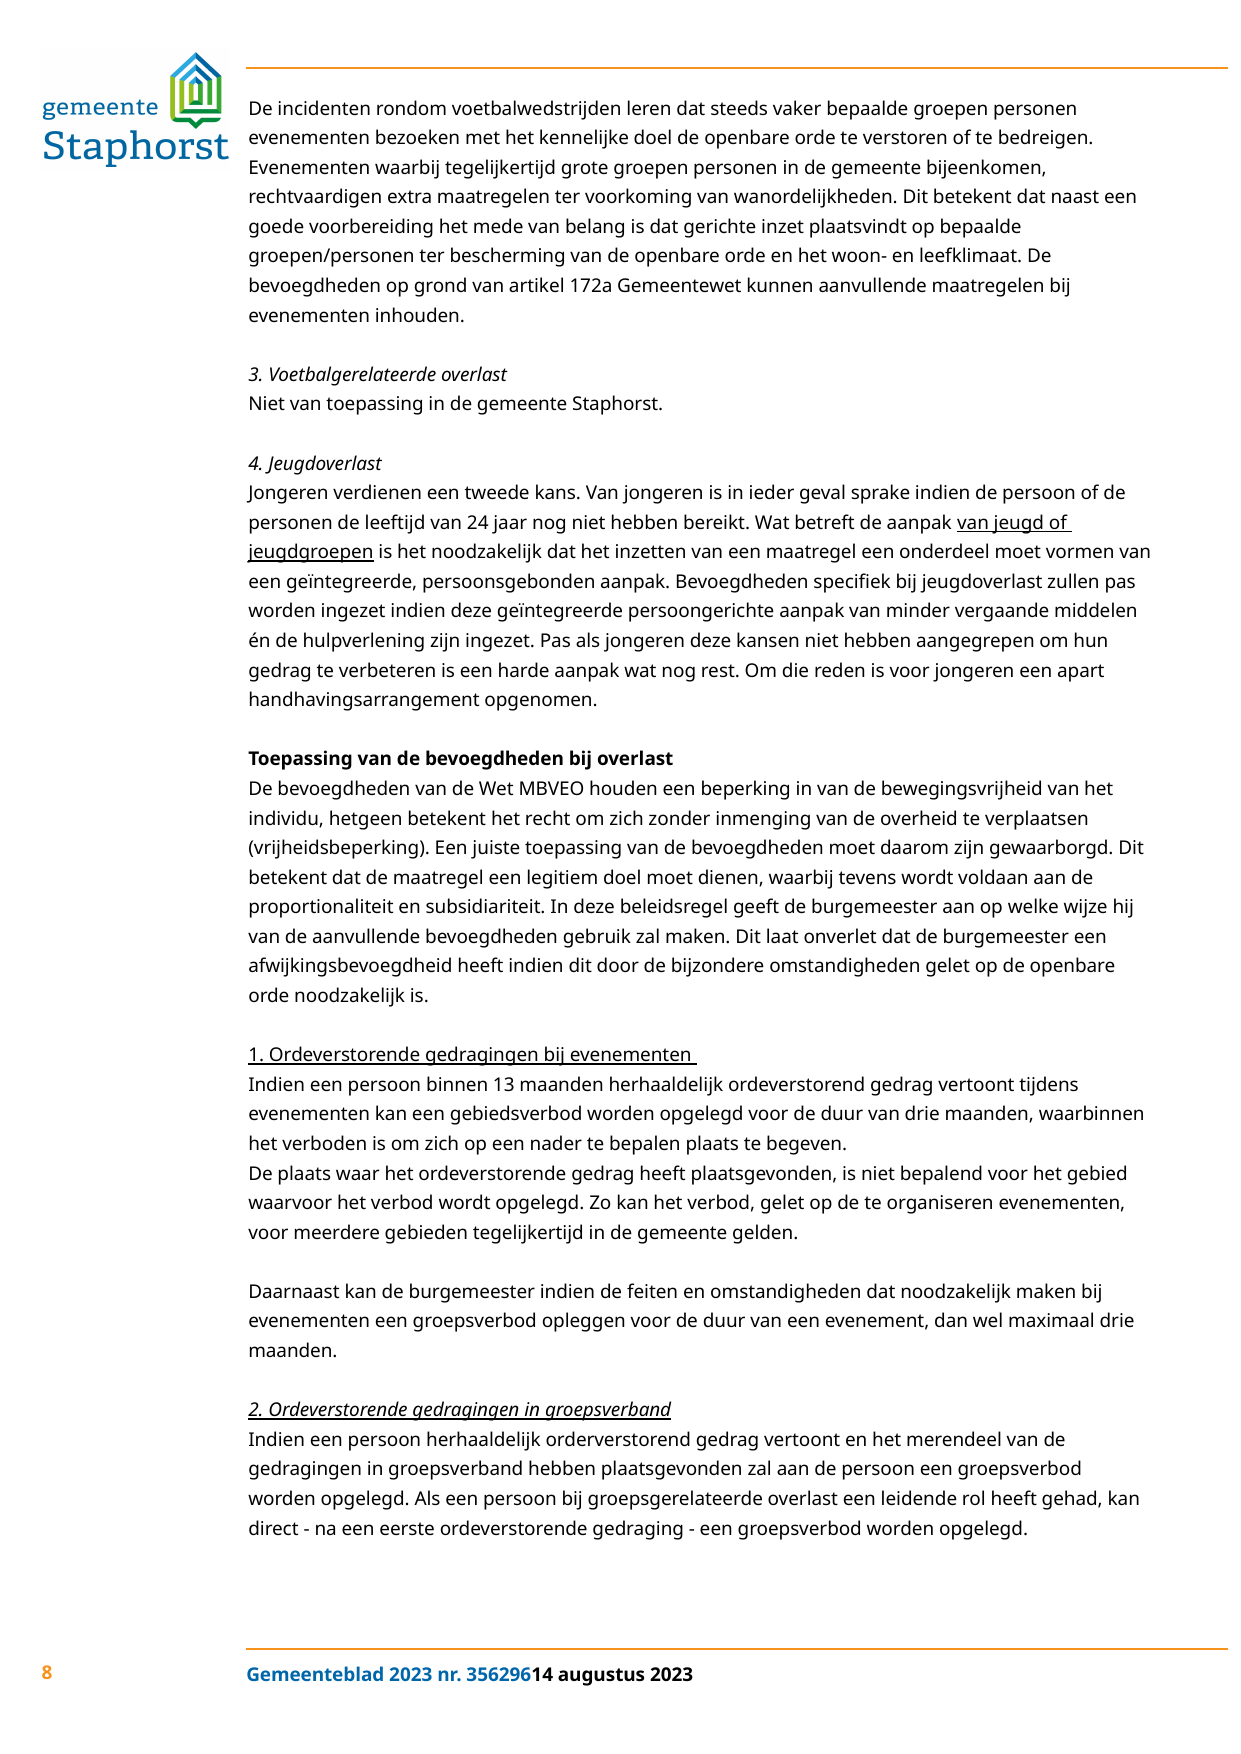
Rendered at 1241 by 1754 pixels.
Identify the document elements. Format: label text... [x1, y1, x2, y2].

text Daarnaast kan de burgemeester indien de feiten en omstandigheden dat noodzakelijk maken bij evenementen een groepsverbod opleggen voor de duur van een evenement, dan wel maximaal drie maanden. [248, 1278, 1152, 1363]
text 4. Jeugdoverlast [248, 450, 1152, 476]
text De bevoegdheden van de Wet MBVEO houden een beperking in van de bewegingsvrijheid van het individu, hetgeen betekent het recht om zich zonder inmenging van de overheid te verplaatsen (vrijheidsbeperking). Een juiste toepassing van de bevoegdheden moet daarom zijn gewaarborgd. Dit betekent dat de maatregel een legitiem doel moet dienen, waarbij tevens wordt voldaan aan de proportionaliteit en subsidiariteit. In deze beleidsregel geeft de burgemeester aan op welke wijze hij van de aanvullende bevoegdheden gebruik zal maken. Dit laat onverlet dat de burgemeester een afwijkingsbevoegdheid heeft indien dit door de bijzondere omstandigheden gelet op de openbare orde noodzakelijk is. [248, 775, 1152, 1008]
text De plaats waar het ordeverstorende gedrag heeft plaatsgevonden, is niet bepalend voor het gebied waarvoor het verbod wordt opgelegd. Zo kan het verbod, gelet op de te organiseren evenementen, voor meerdere gebieden tegelijkertijd in de gemeente gelden. [248, 1160, 1152, 1245]
text 3. Voetbalgerelateerde overlast [248, 361, 1152, 387]
text De incidenten rondom voetbalwedstrijden leren dat steeds vaker bepaalde groepen personen evenementen bezoeken met het kennelijke doel de openbare orde te verstoren of te bedreigen. Evenementen waarbij tegelijkertijd grote groepen personen in de gemeente bijeenkomen, rechtvaardigen extra maatregelen ter voorkoming van wanordelijkheden. Dit betekent dat naast een goede voorbereiding het mede van belang is dat gerichte inzet plaatsvindt op bepaalde groepen/personen ter bescherming van de openbare orde en het woon- en leefklimaat. De bevoegdheden op grond van artikel 172a Gemeentewet kunnen aanvullende maatregelen bij evenementen inhouden. [248, 95, 1152, 328]
picture [41, 47, 231, 172]
text 2. Ordeverstorende gedragingen in groepsverband [248, 1396, 1152, 1422]
text Toepassing van de bevoegdheden bij overlast [248, 746, 1152, 771]
text 1. Ordeverstorende gedragingen bij evenementen [248, 1041, 1152, 1067]
text Jongeren verdienen een tweede kans. Van jongeren is in ieder geval sprake indien de persoon of de personen de leeftijd van 24 jaar nog niet hebben bereikt. Wat betreft de aanpak van jeugd of jeugdgroepen is het noodzakelijk dat het inzetten van een maatregel een onderdeel moet vormen van een geïntegreerde, persoonsgebonden aanpak. Bevoegdheden specifiek bij jeugdoverlast zullen pas worden ingezet indien deze geïntegreerde persoongerichte aanpak van minder vergaande middelen én de hulpverlening zijn ingezet. Pas als jongeren deze kansen niet hebben aangegrepen om hun gedrag te verbeteren is een harde aanpak wat nog rest. Om die reden is voor jongeren een apart handhavingsarrangement opgenomen. [248, 479, 1152, 712]
text Niet van toepassing in de gemeente Staphorst. [248, 391, 1152, 416]
text Indien een persoon binnen 13 maanden herhaaldelijk ordeverstorend gedrag vertoont tijdens evenementen kan een gebiedsverbod worden opgelegd voor de duur van drie maanden, waarbinnen het verboden is om zich op een nader te bepalen plaats te begeven. [248, 1071, 1152, 1156]
text Indien een persoon herhaaldelijk orderverstorend gedrag vertoont en het merendeel van de gedragingen in groepsverband hebben plaatsgevonden zal aan de persoon een groepsverbod worden opgelegd. Als een persoon bij groepsgerelateerde overlast een leidende rol heeft gehad, kan direct - na een eerste ordeverstorende gedraging - een groepsverbod worden opgelegd. [248, 1426, 1152, 1541]
